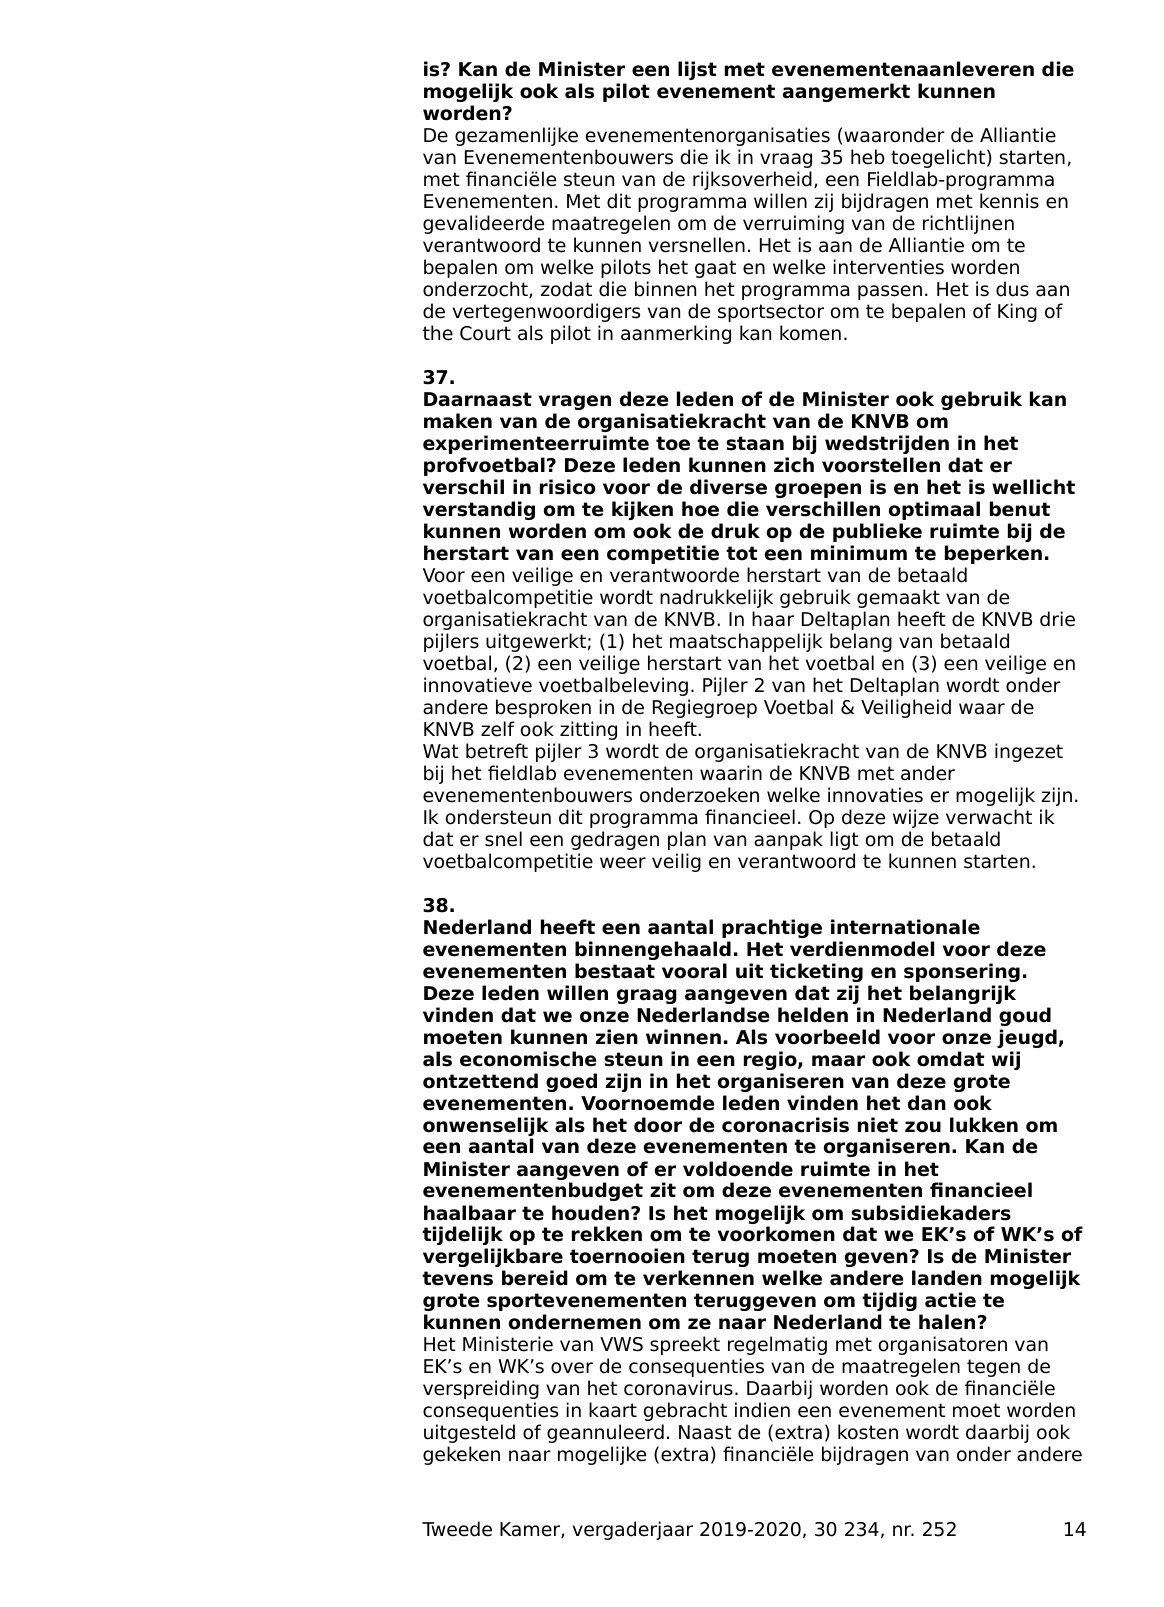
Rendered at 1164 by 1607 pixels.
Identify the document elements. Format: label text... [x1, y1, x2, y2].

text Voor een veilige en verantwoorde herstart van de betaald voetbalcompetitie wordt nadrukkelijk gebruik gemaakt van de organisatiekracht van de KNVB. In haar Deltaplan heeft de KNVB drie pijlers uitgewerkt; (1) het maatschappelijk belang van betaald voetbal, (2) een veilige herstart van het voetbal en (3) een veilige en innovatieve voetbalbeleving. Pijler 2 van het Deltaplan wordt onder andere besproken in de Regiegroep Voetbal & Veiligheid waar de KNVB zelf ook zitting in heeft. [422, 565, 1087, 741]
text Wat betreft pijler 3 wordt de organisatiekracht van de KNVB ingezet bij het fieldlab evenementen waarin de KNVB met ander evenementenbouwers onderzoeken welke innovaties er mogelijk zijn. Ik ondersteun dit programma financieel. Op deze wijze verwacht ik dat er snel een gedragen plan van aanpak ligt om de betaald voetbalcompetitie weer veilig en verantwoord te kunnen starten. [422, 741, 1087, 872]
text Daarnaast vragen deze leden of de Minister ook gebruik kan maken van de organisatiekracht van de KNVB om experimenteerruimte toe te staan bij wedstrijden in het profvoetbal? Deze leden kunnen zich voorstellen dat er verschil in risico voor de diverse groepen is en het is wellicht verstandig om te kijken hoe die verschillen optimaal benut kunnen worden om ook de druk op de publieke ruimte bij de herstart van een competitie tot een minimum te beperken. [422, 389, 1087, 565]
text is? Kan de Minister een lijst met evenementenaanleveren die mogelijk ook als pilot evenement aangemerkt kunnen worden? [422, 59, 1087, 125]
text De gezamenlijke evenementenorganisaties (waaronder de Alliantie van Evenementenbouwers die ik in vraag 35 heb toegelicht) starten, met financiële steun van de rijksoverheid, een Fieldlab-programma Evenementen. Met dit programma willen zij bijdragen met kennis en gevalideerde maatregelen om de verruiming van de richtlijnen verantwoord te kunnen versnellen. Het is aan de Alliantie om te bepalen om welke pilots het gaat en welke interventies worden onderzocht, zodat die binnen het programma passen. Het is dus aan de vertegenwoordigers van de sportsector om te bepalen of King of the Court als pilot in aanmerking kan komen. [422, 125, 1087, 345]
text 37. [422, 367, 1087, 389]
text Nederland heeft een aantal prachtige internationale evenementen binnengehaald. Het verdienmodel voor deze evenementen bestaat vooral uit ticketing en sponsering. Deze leden willen graag aangeven dat zij het belangrijk vinden dat we onze Nederlandse helden in Nederland goud moeten kunnen zien winnen. Als voorbeeld voor onze jeugd, als economische steun in een regio, maar ook omdat wij ontzettend goed zijn in het organiseren van deze grote evenementen. Voornoemde leden vinden het dan ook onwenselijk als het door de coronacrisis niet zou lukken om een aantal van deze evenementen te organiseren. Kan de Minister aangeven of er voldoende ruimte in het evenementenbudget zit om deze evenementen financieel haalbaar te houden? Is het mogelijk om subsidiekaders tijdelijk op te rekken om te voorkomen dat we EK’s of WK’s of vergelijkbare toernooien terug moeten geven? Is de Minister tevens bereid om te verkennen welke andere landen mogelijk grote sportevenementen teruggeven om tijdig actie te kunnen ondernemen om ze naar Nederland te halen? [422, 917, 1087, 1334]
text 38. [422, 895, 1087, 917]
text Het Ministerie van VWS spreekt regelmatig met organisatoren van EK’s en WK’s over de consequenties van de maatregelen tegen de verspreiding van het coronavirus. Daarbij worden ook de financiële consequenties in kaart gebracht indien een evenement moet worden uitgesteld of geannuleerd. Naast de (extra) kosten wordt daarbij ook gekeken naar mogelijke (extra) financiële bijdragen van onder andere [422, 1334, 1087, 1466]
